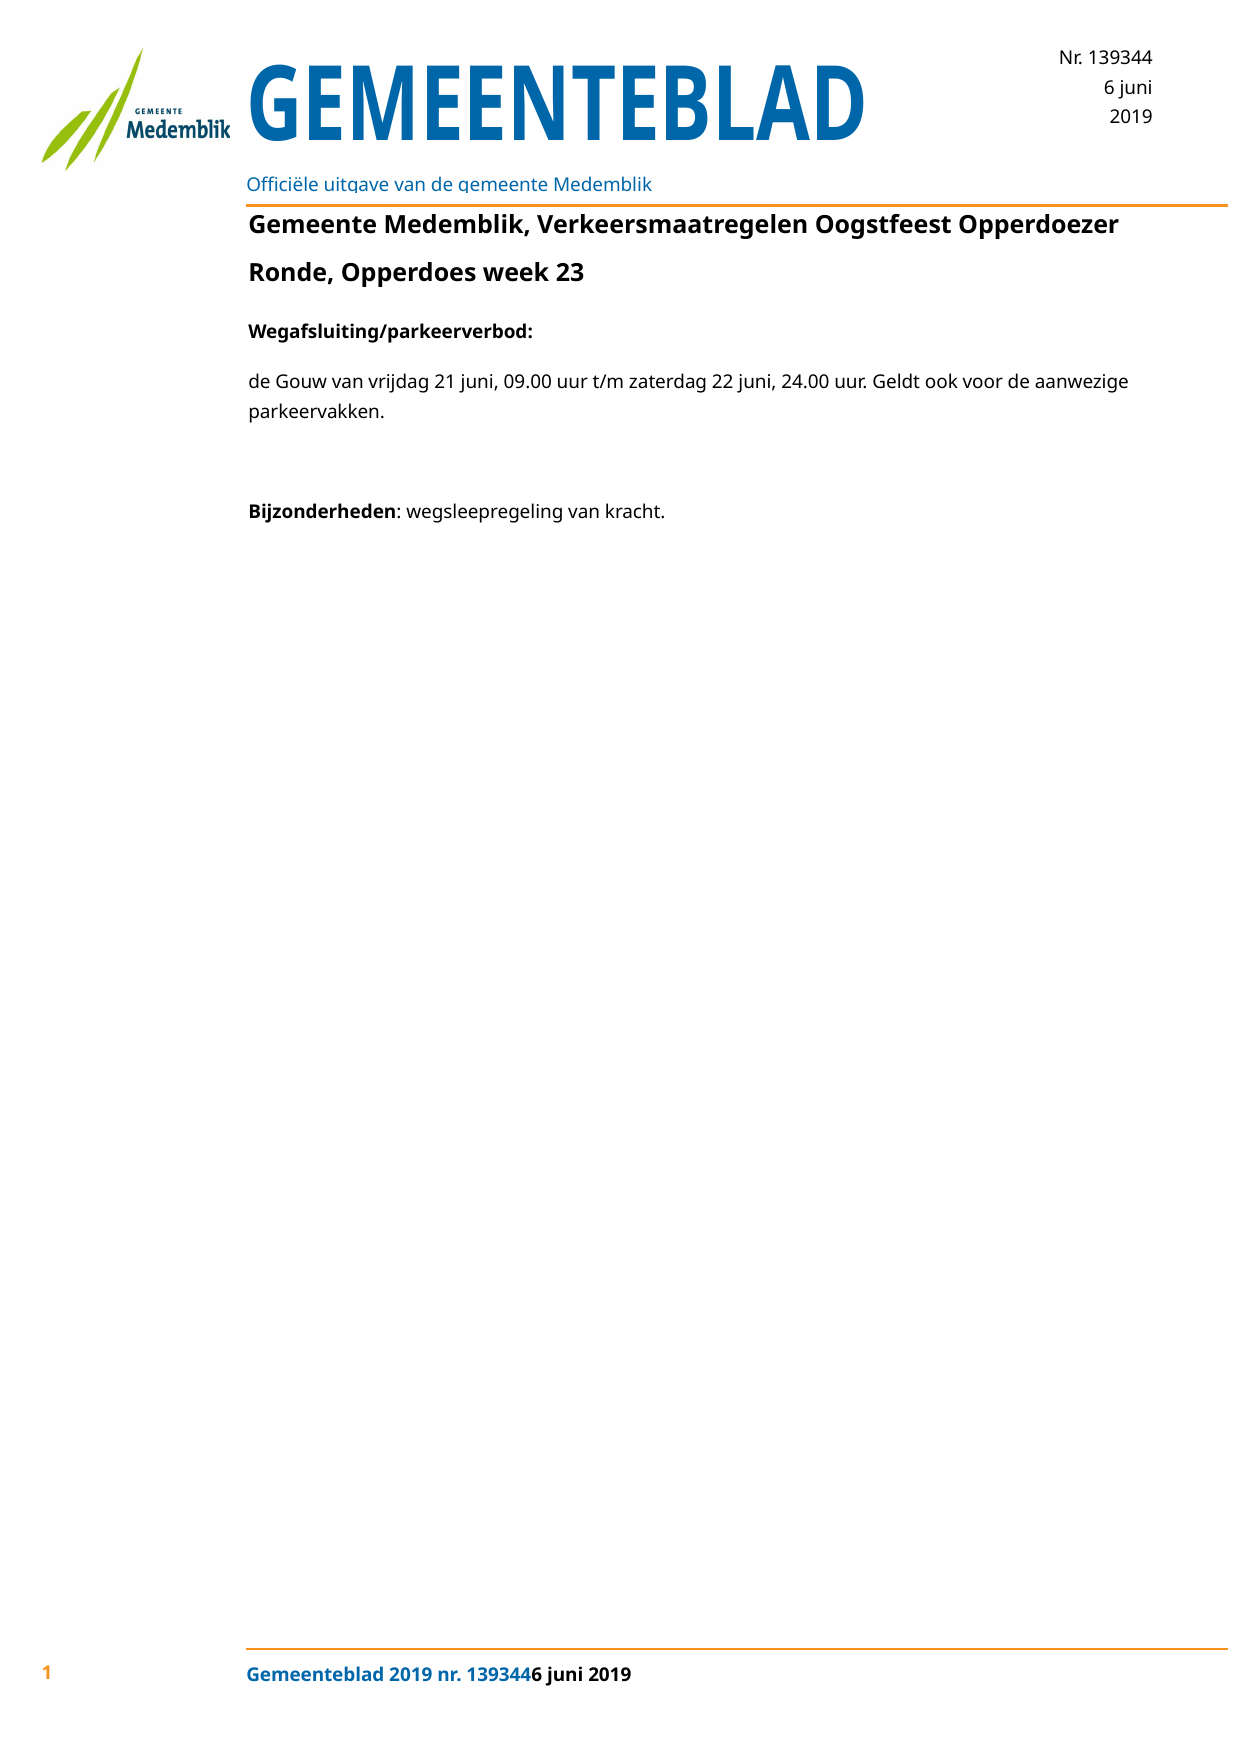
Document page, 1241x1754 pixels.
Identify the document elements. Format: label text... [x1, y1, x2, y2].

text Wegafsluiting/parkeerverbod: [248, 318, 1152, 344]
text Bijzonderheden: wegsleepregeling van kracht. [248, 499, 1152, 524]
text Gemeente Medemblik, Verkeersmaatregelen Oogstfeest Opperdoezer Ronde, Opperdoes week 23 [248, 207, 1152, 288]
picture [41, 47, 231, 172]
text de Gouw van vrijdag 21 juni, 09.00 uur t/m zaterdag 22 juni, 24.00 uur. Geldt ook voor de aanwezige parkeervakken. [248, 368, 1152, 424]
